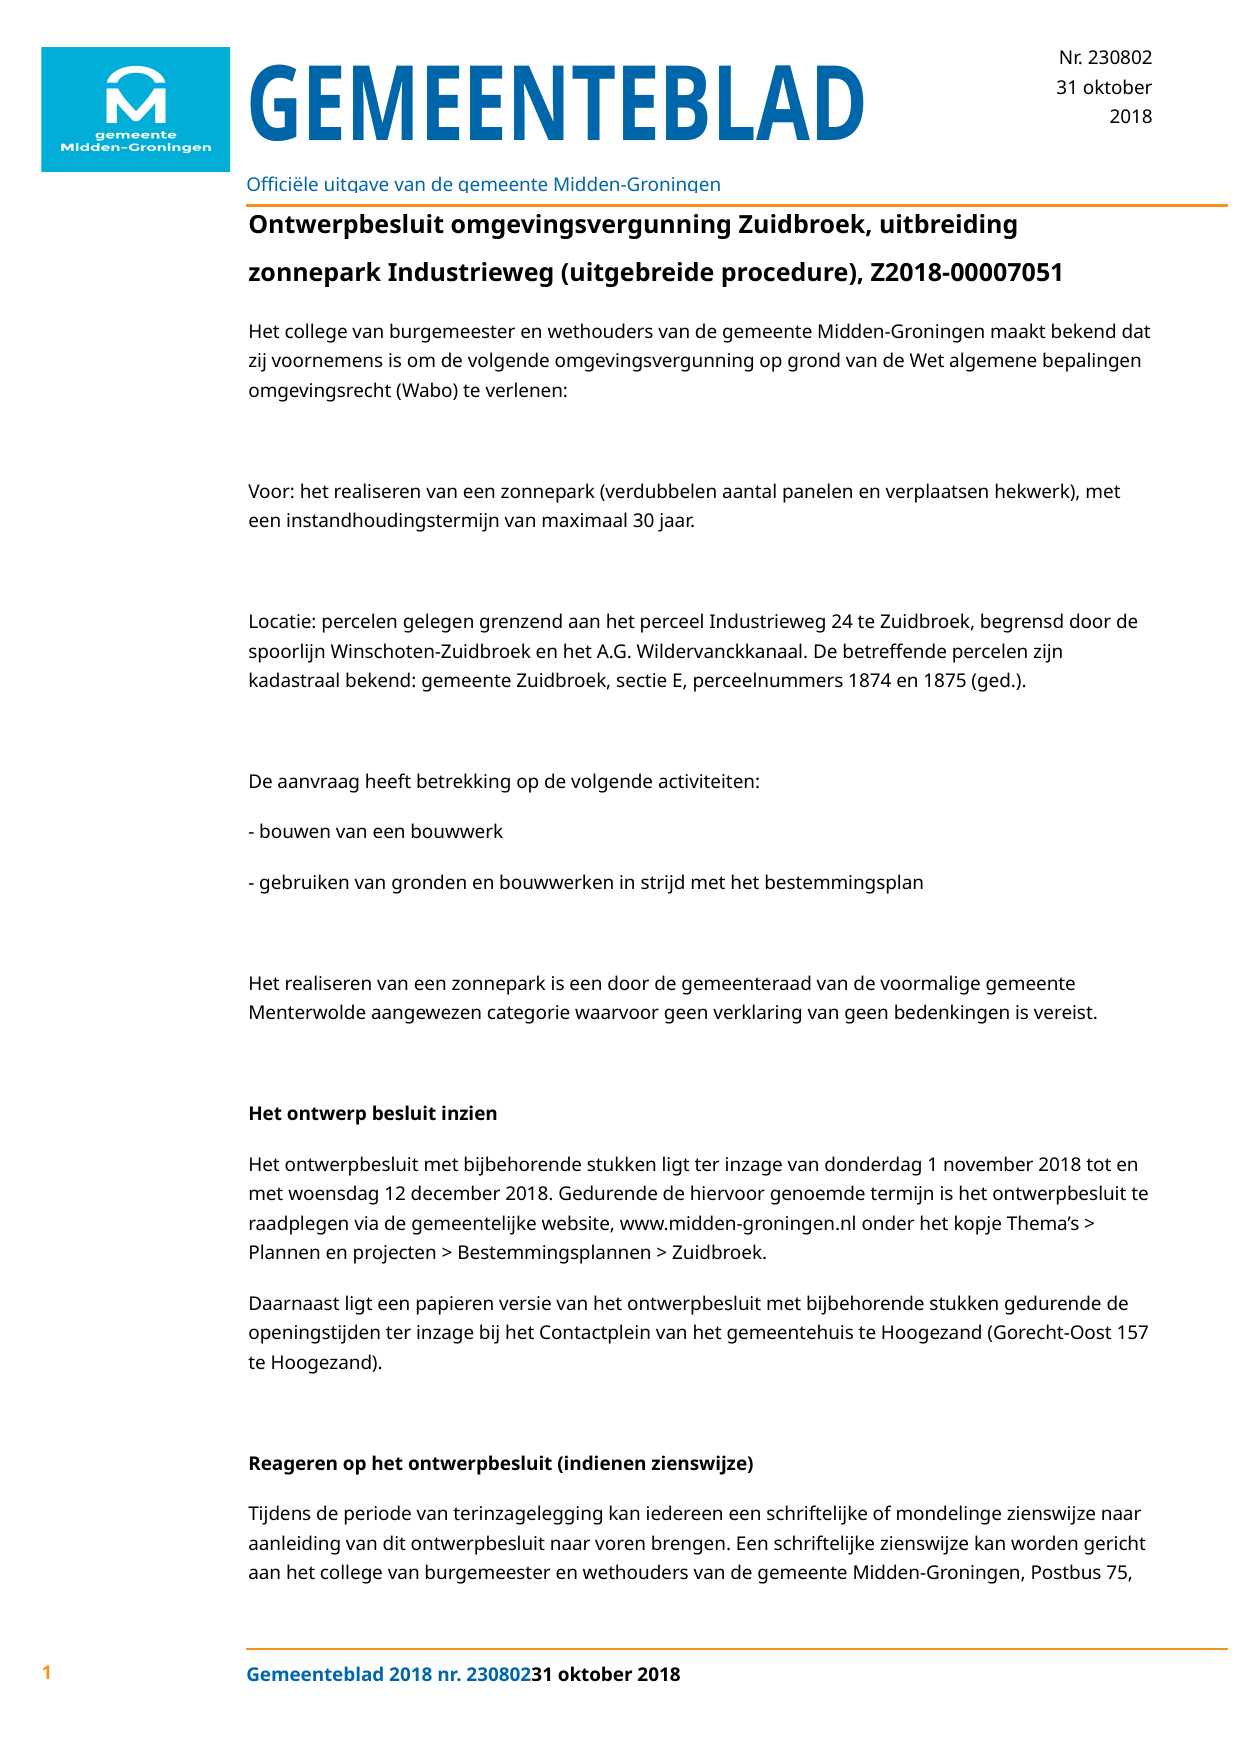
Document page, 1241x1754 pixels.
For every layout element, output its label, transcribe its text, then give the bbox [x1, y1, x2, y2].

text - gebruiken van gronden en bouwwerken in strijd met het bestemmingsplan [248, 869, 1152, 895]
picture [107, 89, 165, 122]
text Het realiseren van een zonnepark is een door de gemeenteraad van de voormalige gemeente Menterwolde aangewezen categorie waarvoor geen verklaring van geen bedenkingen is vereist. [248, 970, 1152, 1025]
text Reageren op het ontwerpbesluit (indienen zienswijze) [248, 1450, 1152, 1476]
text De aanvraag heeft betrekking op de volgende activiteiten: [248, 768, 1152, 794]
text Voor: het realiseren van een zonnepark (verdubbelen aantal panelen en verplaatsen hekwerk), met een instandhoudingstermijn van maximaal 30 jaar. [248, 478, 1152, 533]
text Het college van burgemeester en wethouders van de gemeente Midden-Groningen maakt bekend dat zij voornemens is om de volgende omgevingsvergunning op grond van de Wet algemene bepalingen omgevingsrecht (Wabo) te verlenen: [248, 318, 1152, 403]
picture [184, 146, 190, 153]
text Daarnaast ligt een papieren versie van het ontwerpbesluit met bijbehorende stukken gedurende de openingstijden ter inzage bij het Contactplein van het gemeentehuis te Hoogezand (Gorecht-Oost 157 te Hoogezand). [248, 1290, 1152, 1375]
text Locatie: percelen gelegen grenzend aan het perceel Industrieweg 24 te Zuidbroek, begrensd door de spoorlijn Winschoten-Zuidbroek en het A.G. Wildervanckkanaal. De betreffende percelen zijn kadastraal bekend: gemeente Zuidbroek, sectie E, perceelnummers 1874 en 1875 (ged.). [248, 608, 1152, 693]
text Het ontwerp besluit inzien [248, 1100, 1152, 1126]
text Tijdens de periode van terinzagelegging kan iedereen een schriftelijke of mondelinge zienswijze naar aanleiding van dit ontwerpbesluit naar voren brengen. Een schriftelijke zienswijze kan worden gericht aan het college van burgemeester en wethouders van de gemeente Midden-Groningen, Postbus 75, [248, 1500, 1152, 1585]
text Het ontwerpbesluit met bijbehorende stukken ligt ter inzage van donderdag 1 november 2018 tot en met woensdag 12 december 2018. Gedurende de hiervoor genoemde termijn is het ontwerpbesluit te raadplegen via de gemeentelijke website, www.midden-groningen.nl onder het kopje Thema’s > Plannen en projecten > Bestemmingsplannen > Zuidbroek. [248, 1151, 1152, 1265]
text Ontwerpbesluit omgevingsvergunning Zuidbroek, uitbreiding zonnepark Industrieweg (uitgebreide procedure), Z2018-00007051 [248, 207, 1152, 288]
text - bouwen van een bouwwerk [248, 819, 1152, 844]
picture [108, 66, 164, 82]
